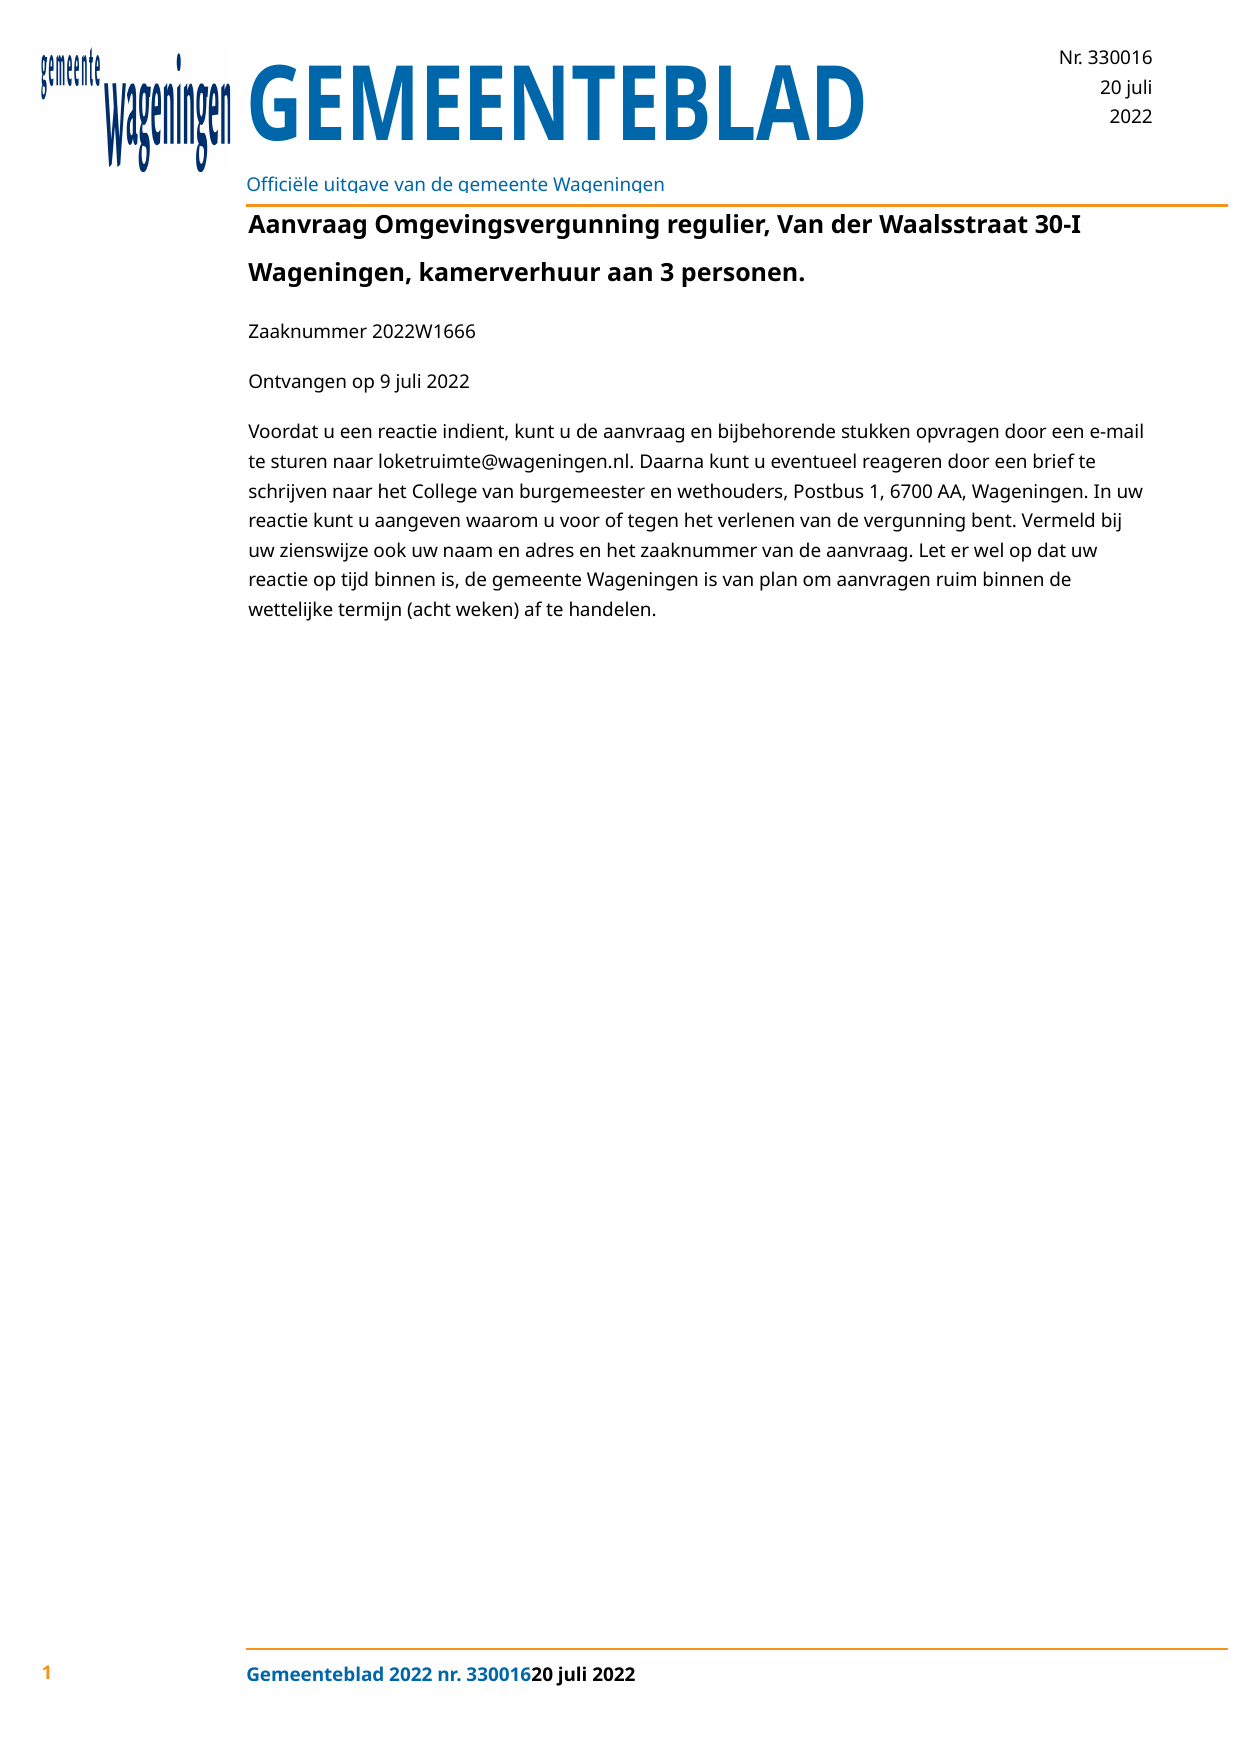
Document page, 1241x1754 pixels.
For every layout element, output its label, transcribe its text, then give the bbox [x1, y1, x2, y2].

text Zaaknummer 2022W1666 [248, 318, 1152, 344]
picture [41, 47, 231, 172]
text Voordat u een reactie indient, kunt u de aanvraag en bijbehorende stukken opvragen door een e-mail te sturen naar loketruimte@wageningen.nl. Daarna kunt u eventueel reageren door een brief te schrijven naar het College van burgemeester en wethouders, Postbus 1, 6700 AA, Wageningen. In uw reactie kunt u aangeven waarom u voor of tegen het verlenen van de vergunning bent. Vermeld bij uw zienswijze ook uw naam en adres en het zaaknummer van de aanvraag. Let er wel op dat uw reactie op tijd binnen is, de gemeente Wageningen is van plan om aanvragen ruim binnen de wettelijke termijn (acht weken) af te handelen. [248, 419, 1152, 622]
text Ontvangen op 9 juli 2022 [248, 368, 1152, 394]
text Aanvraag Omgevingsvergunning regulier, Van der Waalsstraat 30-I Wageningen, kamerverhuur aan 3 personen. [248, 207, 1152, 288]
